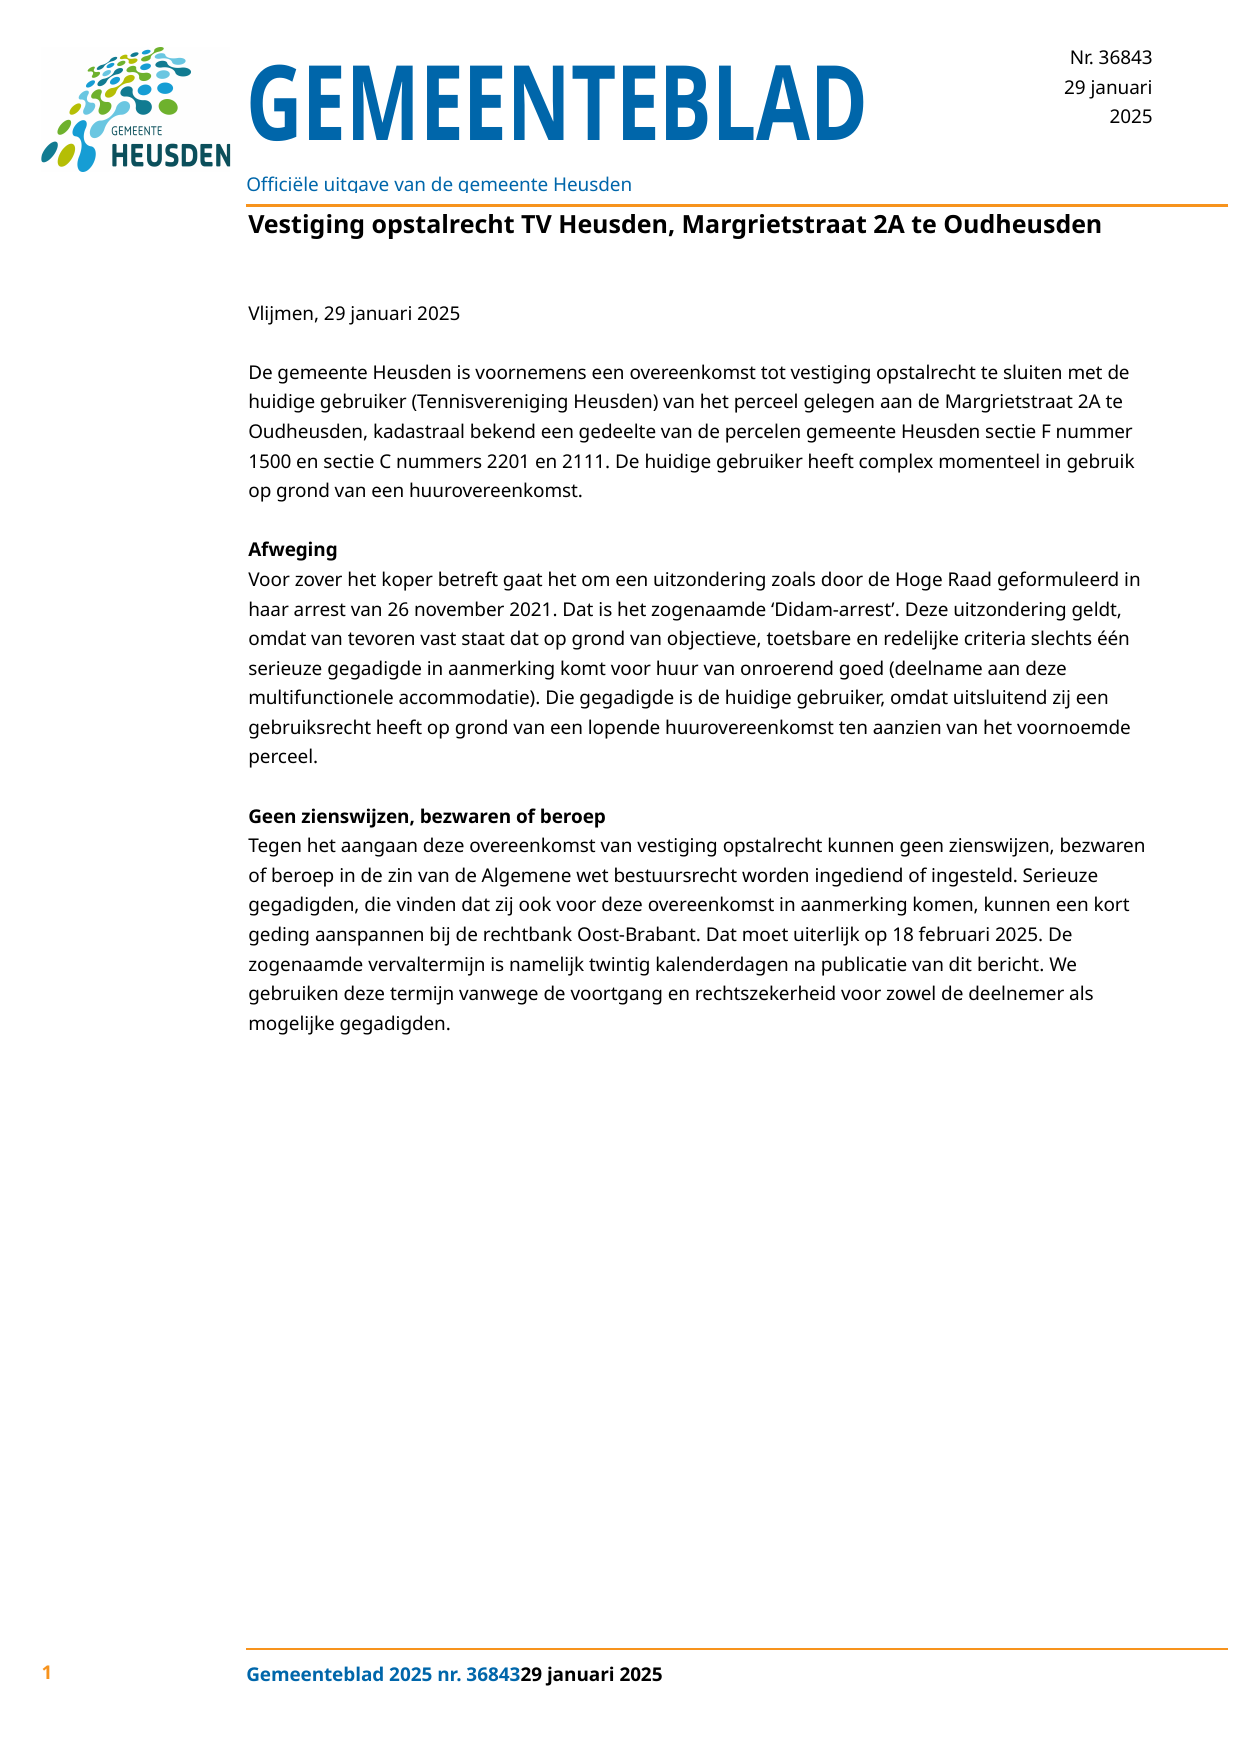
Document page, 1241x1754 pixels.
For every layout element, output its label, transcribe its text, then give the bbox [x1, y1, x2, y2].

text Afweging [248, 537, 1152, 562]
picture [41, 47, 231, 172]
text Geen zienswijzen, bezwaren of beroep [248, 803, 1152, 828]
text Vestiging opstalrecht TV Heusden, Margrietstraat 2A te Oudheusden [248, 207, 1152, 241]
text De gemeente Heusden is voornemens een overeenkomst tot vestiging opstalrecht te sluiten met de huidige gebruiker (Tennisvereniging Heusden) van het perceel gelegen aan de Margrietstraat 2A te Oudheusden, kadastraal bekend een gedeelte van de percelen gemeente Heusden sectie F nummer 1500 en sectie C nummers 2201 en 2111. De huidige gebruiker heeft complex momenteel in gebruik op grond van een huurovereenkomst. [248, 359, 1152, 503]
text Vlijmen, 29 januari 2025 [248, 300, 1152, 326]
text Voor zover het koper betreft gaat het om een uitzondering zoals door de Hoge Raad geformuleerd in haar arrest van 26 november 2021. Dat is het zogenaamde ‘Didam-arrest’. Deze uitzondering geldt, omdat van tevoren vast staat dat op grond van objectieve, toetsbare en redelijke criteria slechts één serieuze gegadigde in aanmerking komt voor huur van onroerend goed (deelname aan deze multifunctionele accommodatie). Die gegadigde is de huidige gebruiker, omdat uitsluitend zij een gebruiksrecht heeft op grond van een lopende huurovereenkomst ten aanzien van het voornoemde perceel. [248, 566, 1152, 769]
text Tegen het aangaan deze overeenkomst van vestiging opstalrecht kunnen geen zienswijzen, bezwaren of beroep in de zin van de Algemene wet bestuursrecht worden ingediend of ingesteld. Serieuze gegadigden, die vinden dat zij ook voor deze overeenkomst in aanmerking komen, kunnen een kort geding aanspannen bij de rechtbank Oost-Brabant. Dat moet uiterlijk op 18 februari 2025. De zogenaamde vervaltermijn is namelijk twintig kalenderdagen na publicatie van dit bericht. We gebruiken deze termijn vanwege de voortgang en rechtszekerheid voor zowel de deelnemer als mogelijke gegadigden. [248, 832, 1152, 1036]
